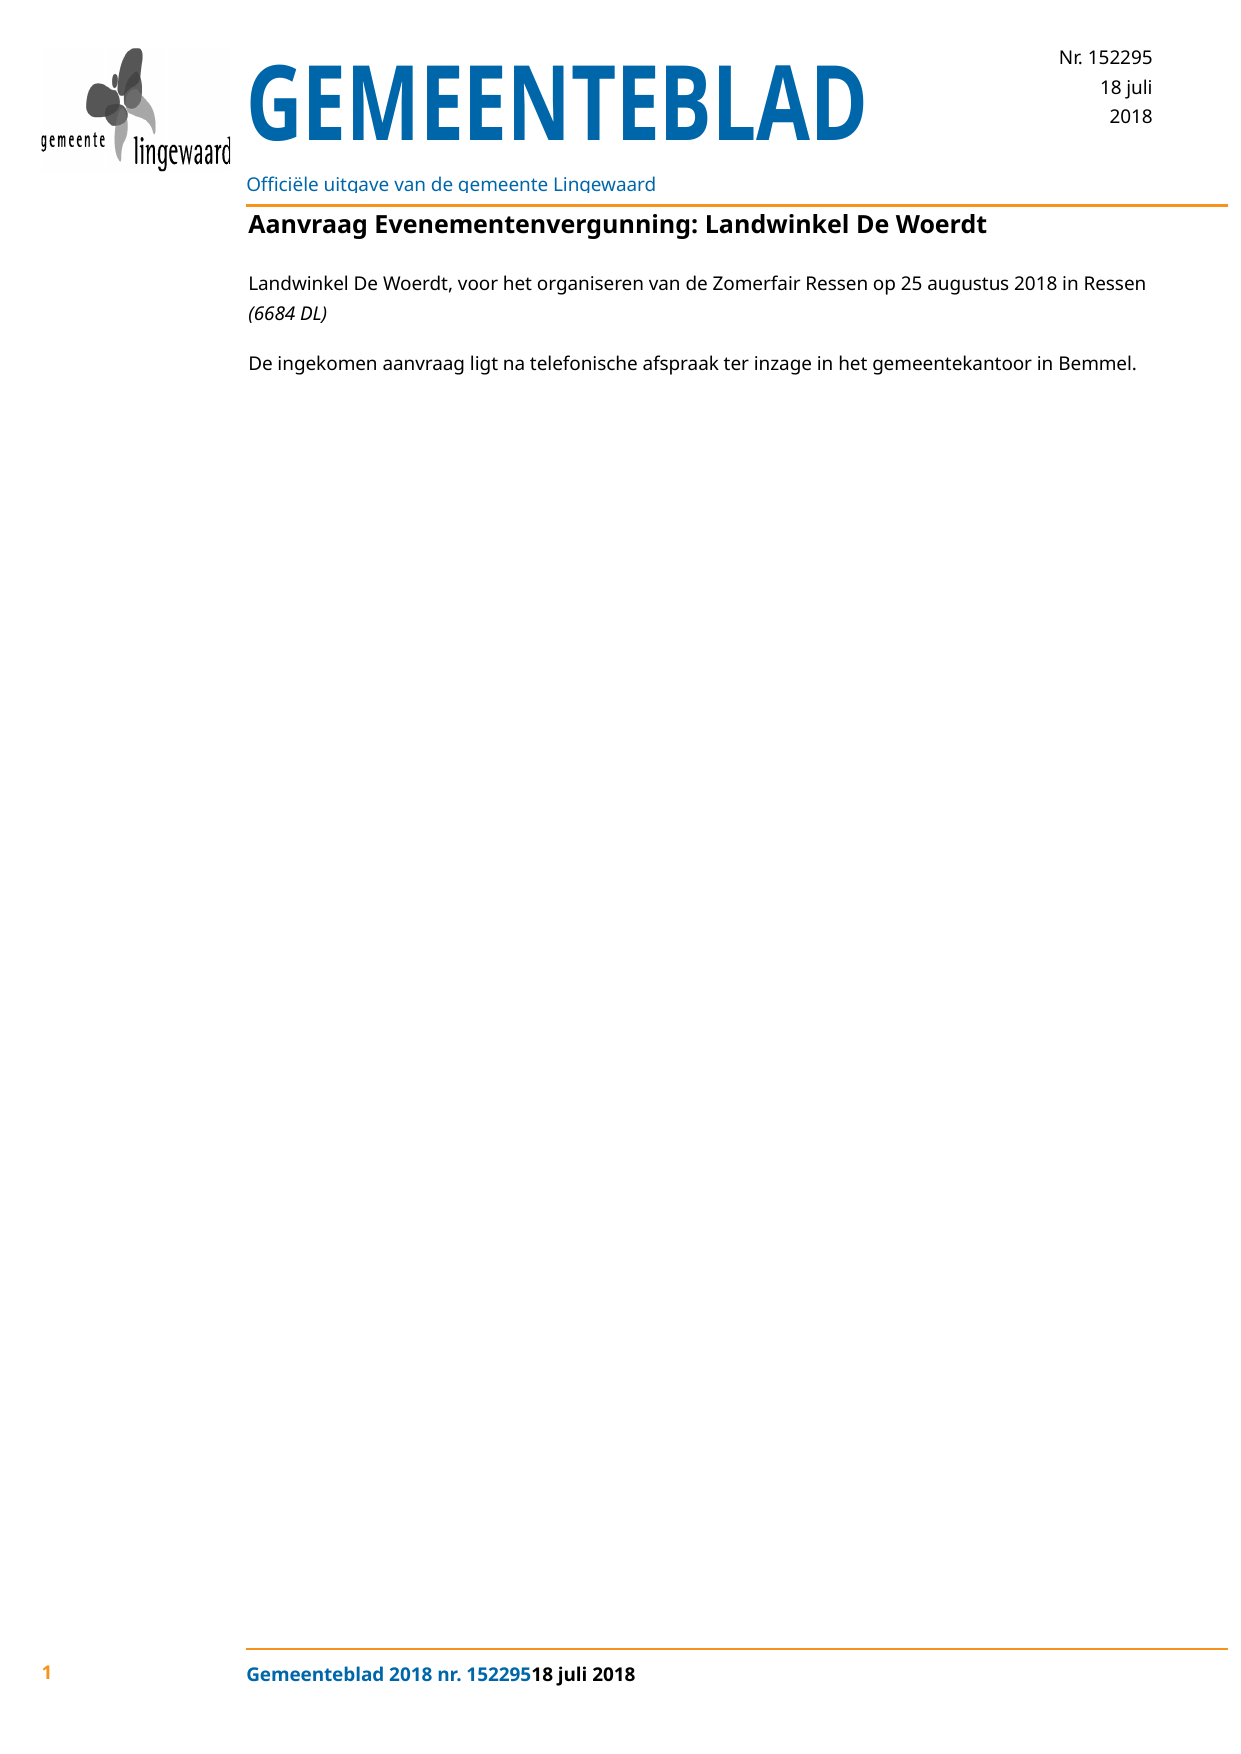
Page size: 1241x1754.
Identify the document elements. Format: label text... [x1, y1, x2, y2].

text Landwinkel De Woerdt, voor het organiseren van de Zomerfair Ressen op 25 augustus 2018 in Ressen (6684 DL) [248, 270, 1152, 326]
picture [41, 47, 231, 172]
text De ingekomen aanvraag ligt na telefonische afspraak ter inzage in het gemeentekantoor in Bemmel. [248, 350, 1152, 376]
text Aanvraag Evenementenvergunning: Landwinkel De Woerdt [248, 207, 1152, 241]
